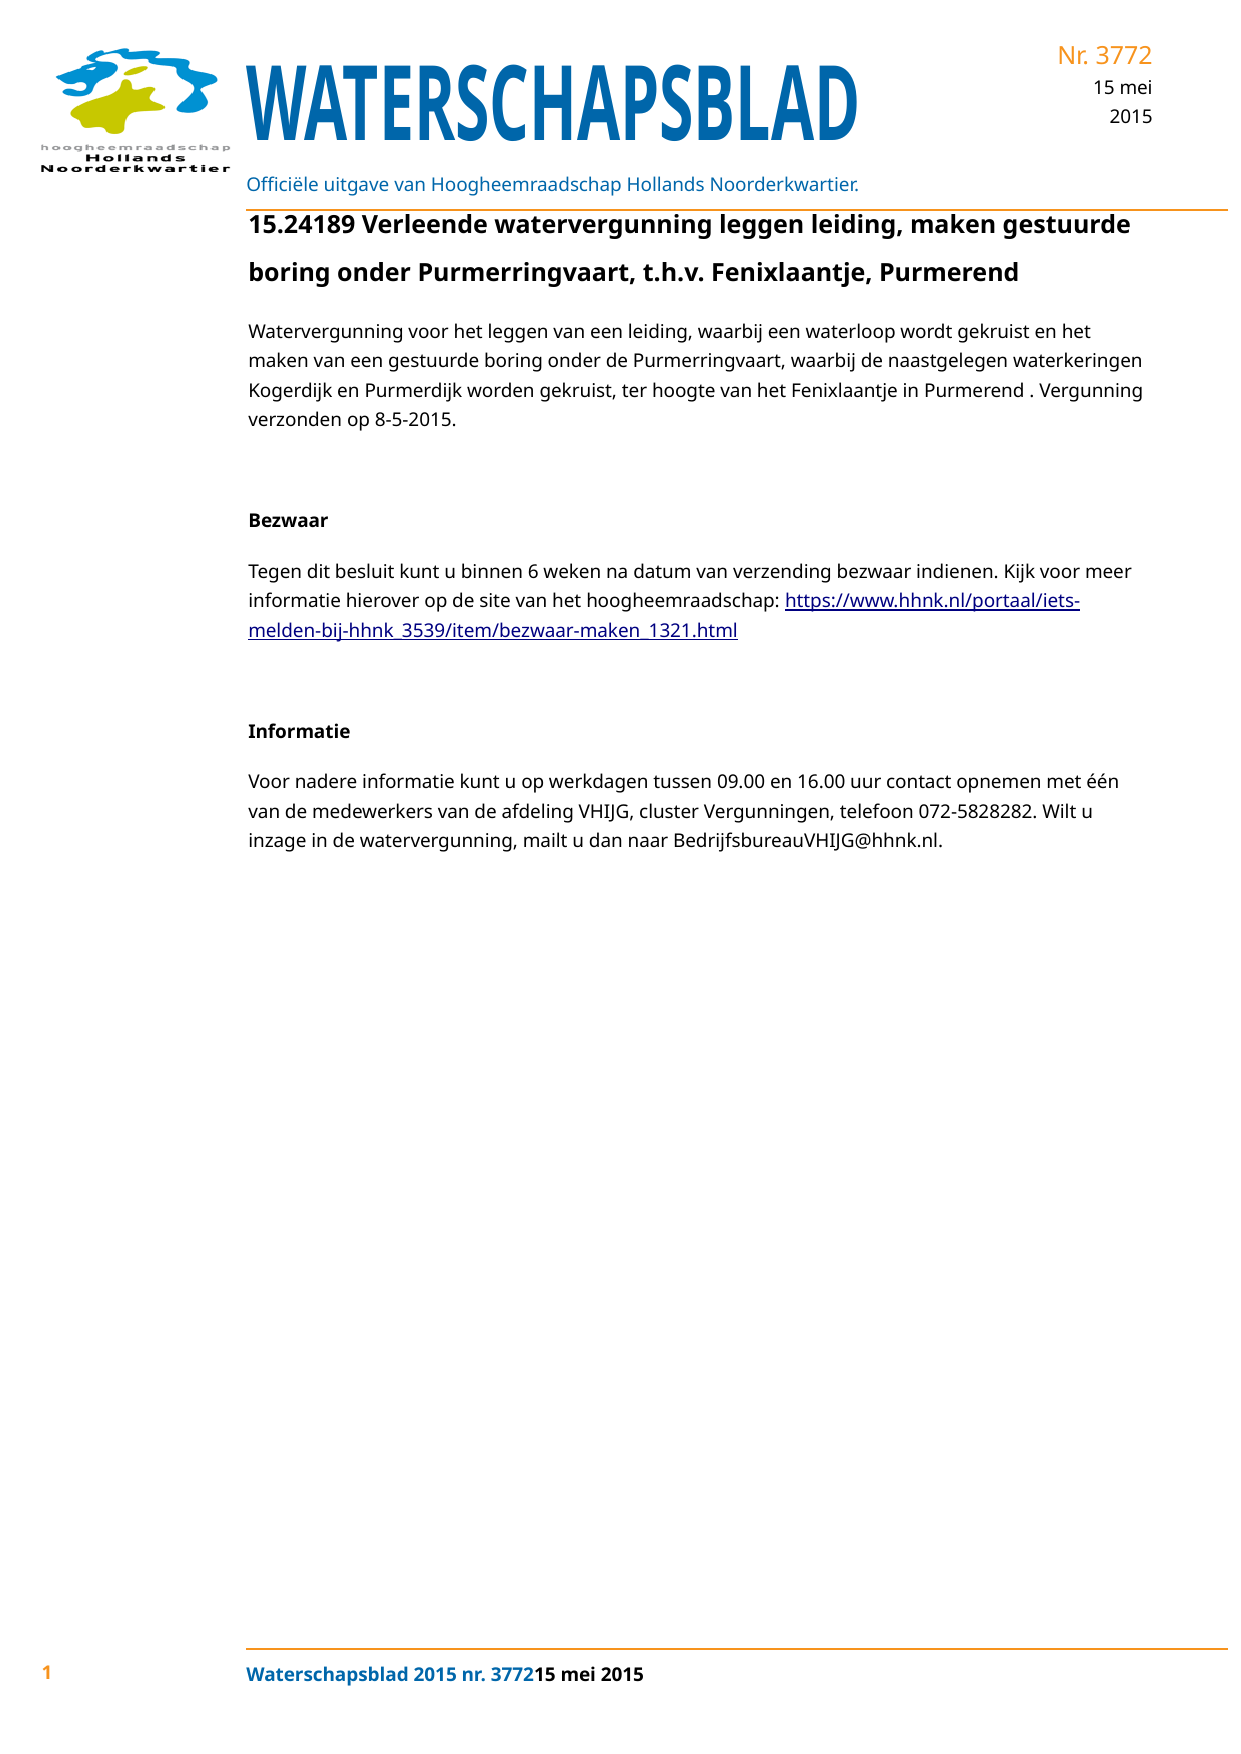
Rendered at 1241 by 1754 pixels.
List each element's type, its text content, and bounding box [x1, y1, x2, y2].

text Informatie [248, 718, 1152, 744]
text Bezwaar [248, 507, 1152, 533]
text Watervergunning voor het leggen van een leiding, waarbij een waterloop wordt gekruist en het maken van een gestuurde boring onder de Purmerringvaart, waarbij de naastgelegen waterkeringen Kogerdijk en Purmerdijk worden gekruist, ter hoogte van het Fenixlaantje in Purmerend . Vergunning verzonden op 8-5-2015. [248, 318, 1152, 432]
text Tegen dit besluit kunt u binnen 6 weken na datum van verzending bezwaar indienen. Kijk voor meer informatie hierover op de site van het hoogheemraadschap: https://www.hhnk.nl/portaal/iets-melden-bij-hhnk_3539/item/bezwaar-maken_1321.html [248, 558, 1152, 643]
picture [41, 47, 231, 172]
text Voor nadere informatie kunt u op werkdagen tussen 09.00 en 16.00 uur contact opnemen met één van de medewerkers van de afdeling VHIJG, cluster Vergunningen, telefoon 072-5828282. Wilt u inzage in de watervergunning, mailt u dan naar BedrijfsbureauVHIJG@hhnk.nl. [248, 768, 1152, 853]
text 15.24189 Verleende watervergunning leggen leiding, maken gestuurde boring onder Purmerringvaart, t.h.v. Fenixlaantje, Purmerend [248, 211, 1152, 288]
